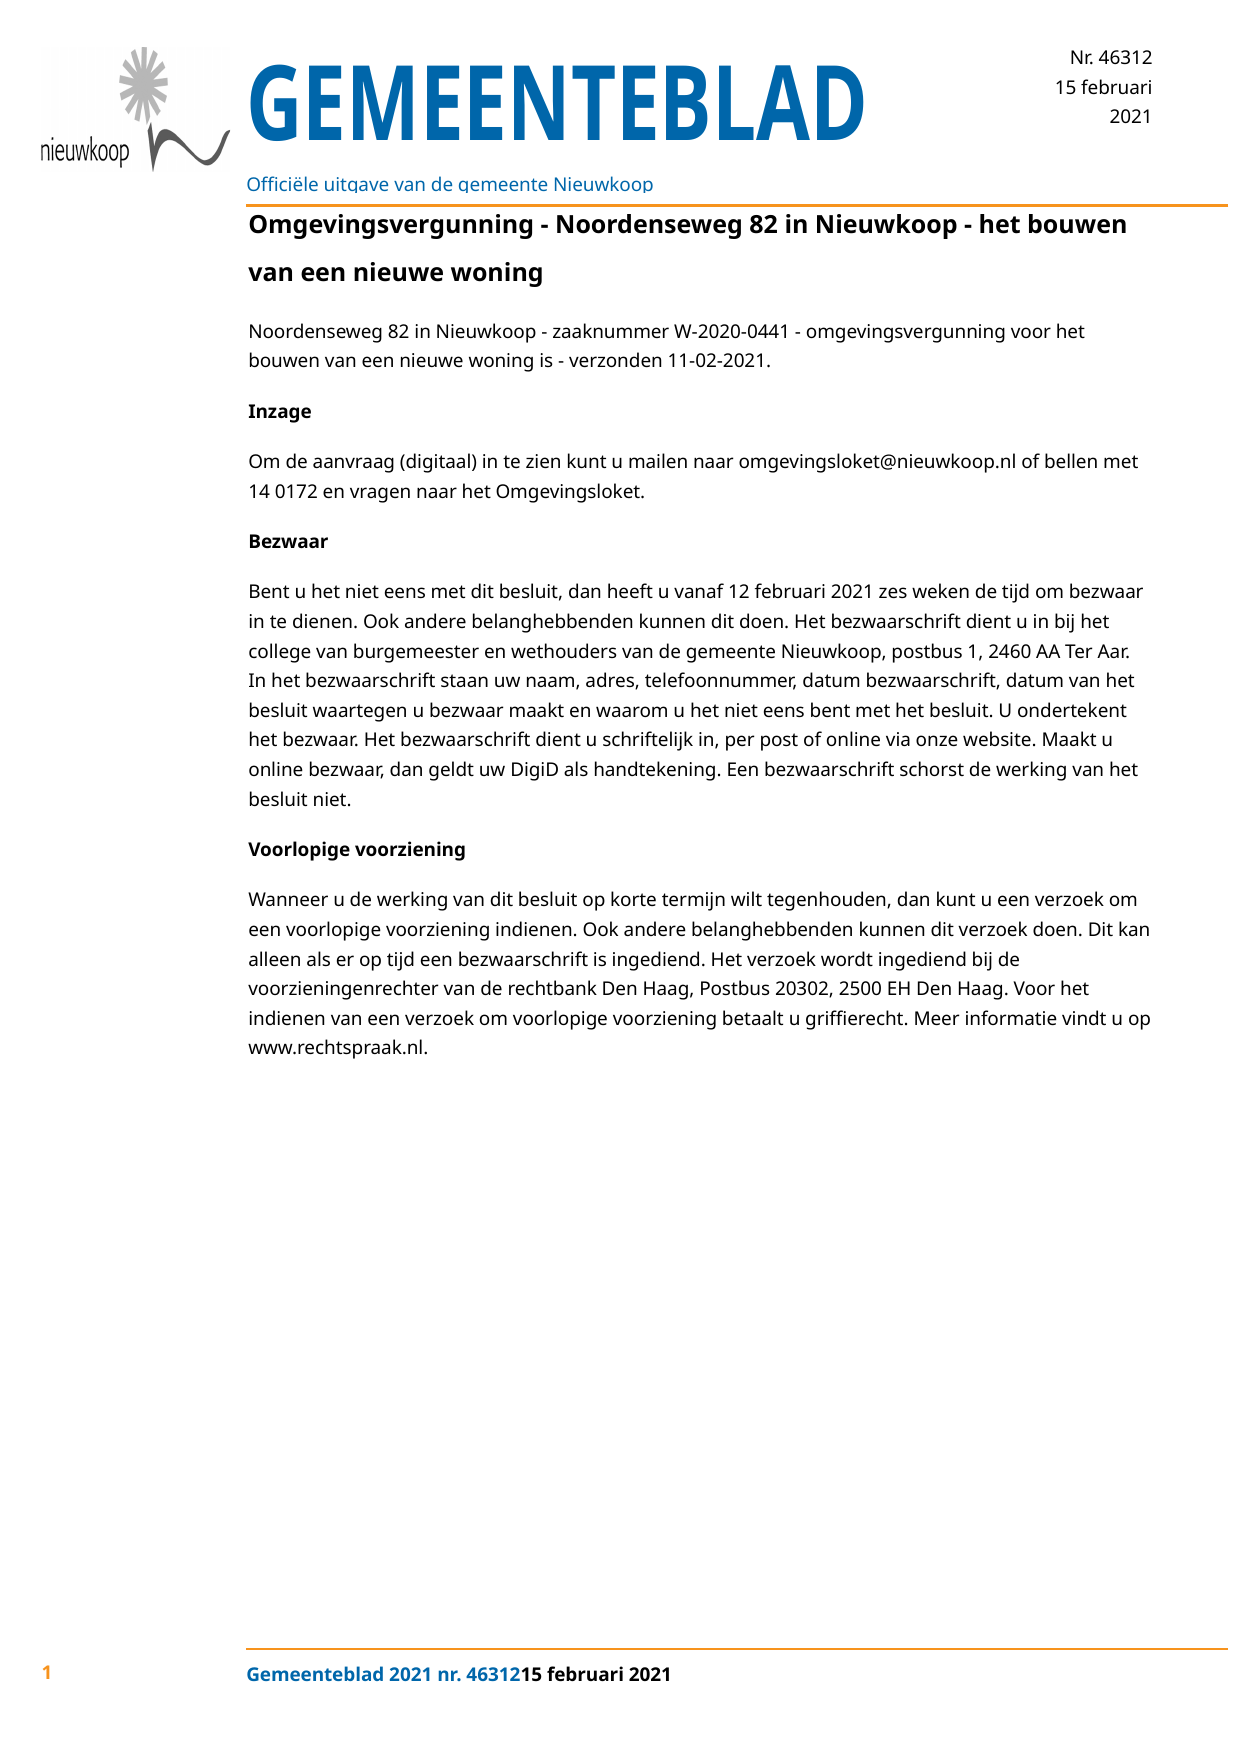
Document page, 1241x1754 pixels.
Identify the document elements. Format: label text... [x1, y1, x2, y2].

text Noordenseweg 82 in Nieuwkoop - zaaknummer W-2020-0441 - omgevingsvergunning voor het bouwen van een nieuwe woning is - verzonden 11-02-2021. [248, 318, 1152, 373]
text Wanneer u de werking van dit besluit op korte termijn wilt tegenhouden, dan kunt u een verzoek om een voorlopige voorziening indienen. Ook andere belanghebbenden kunnen dit verzoek doen. Dit kan alleen als er op tijd een bezwaarschrift is ingediend. Het verzoek wordt ingediend bij de voorzieningenrechter van de rechtbank Den Haag, Postbus 20302, 2500 EH Den Haag. Voor het indienen van een verzoek om voorlopige voorziening betaalt u griffierecht. Meer informatie vindt u op www.rechtspraak.nl. [248, 887, 1152, 1060]
text Bent u het niet eens met dit besluit, dan heeft u vanaf 12 februari 2021 zes weken de tijd om bezwaar in te dienen. Ook andere belanghebbenden kunnen dit doen. Het bezwaarschrift dient u in bij het college van burgemeester en wethouders van de gemeente Nieuwkoop, postbus 1, 2460 AA Ter Aar. In het bezwaarschrift staan uw naam, adres, telefoonnummer, datum bezwaarschrift, datum van het besluit waartegen u bezwaar maakt en waarom u het niet eens bent met het besluit. U ondertekent het bezwaar. Het bezwaarschrift dient u schriftelijk in, per post of online via onze website. Maakt u online bezwaar, dan geldt uw DigiD als handtekening. Een bezwaarschrift schorst de werking van het besluit niet. [248, 579, 1152, 812]
text Bezwaar [248, 528, 1152, 554]
text Inzage [248, 398, 1152, 424]
text Omgevingsvergunning - Noordenseweg 82 in Nieuwkoop - het bouwen van een nieuwe woning [248, 207, 1152, 288]
text Voorlopige voorziening [248, 836, 1152, 862]
text Om de aanvraag (digitaal) in te zien kunt u mailen naar omgevingsloket@nieuwkoop.nl of bellen met 14 0172 en vragen naar het Omgevingsloket. [248, 448, 1152, 504]
picture [41, 47, 231, 172]
